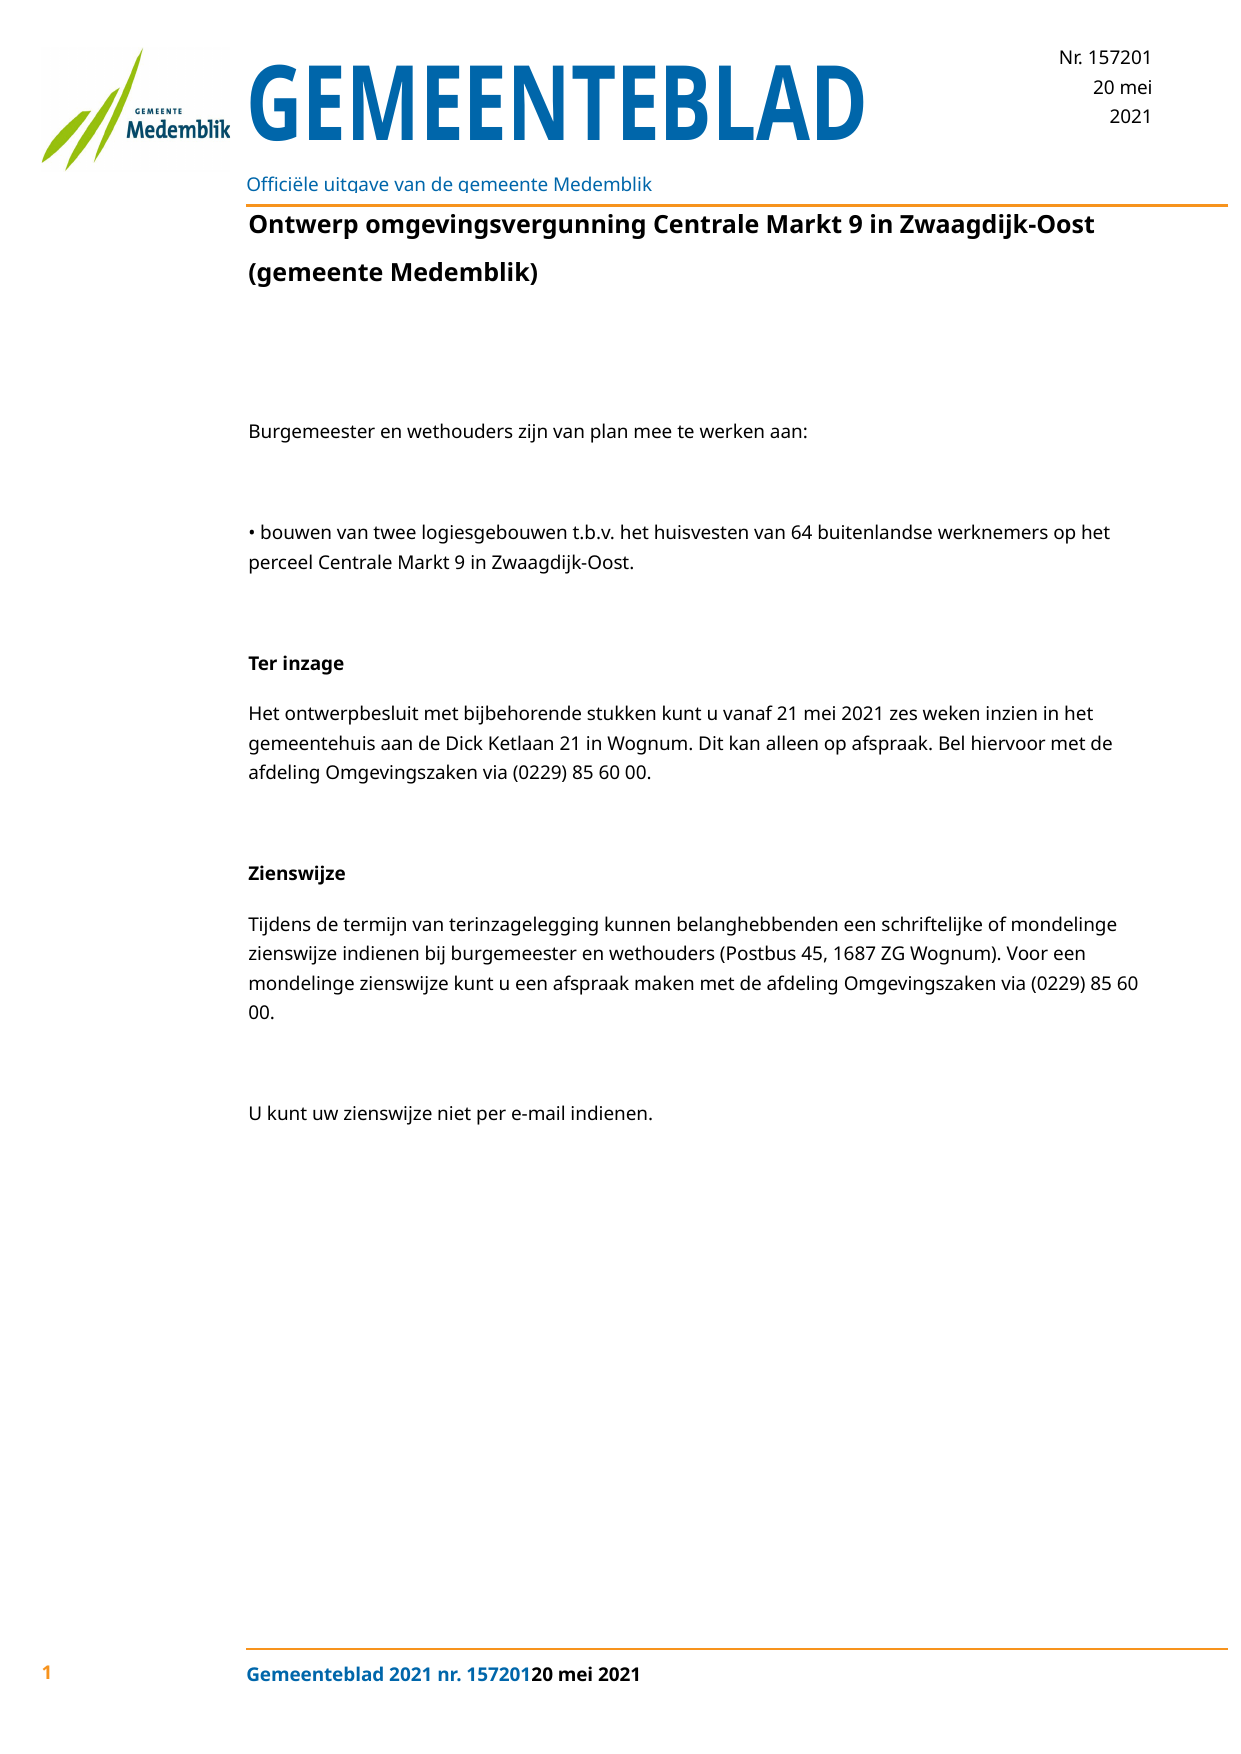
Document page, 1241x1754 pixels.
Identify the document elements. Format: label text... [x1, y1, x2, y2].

picture [41, 47, 231, 172]
text Tijdens de termijn van terinzagelegging kunnen belanghebbenden een schriftelijke of mondelinge zienswijze indienen bij burgemeester en wethouders (Postbus 45, 1687 ZG Wognum). Voor een mondelinge zienswijze kunt u een afspraak maken met de afdeling Omgevingszaken via (0229) 85 60 00. [248, 911, 1152, 1025]
text Ontwerp omgevingsvergunning Centrale Markt 9 in Zwaagdijk-Oost (gemeente Medemblik) [248, 207, 1152, 288]
text Het ontwerpbesluit met bijbehorende stukken kunt u vanaf 21 mei 2021 zes weken inzien in het gemeentehuis aan de Dick Ketlaan 21 in Wognum. Dit kan alleen op afspraak. Bel hiervoor met de afdeling Omgevingszaken via (0229) 85 60 00. [248, 700, 1152, 785]
text Burgemeester en wethouders zijn van plan mee te werken aan: [248, 419, 1152, 444]
text • bouwen van twee logiesgebouwen t.b.v. het huisvesten van 64 buitenlandse werknemers op het perceel Centrale Markt 9 in Zwaagdijk-Oost. [248, 519, 1152, 575]
text U kunt uw zienswijze niet per e-mail indienen. [248, 1100, 1152, 1126]
text Zienswijze [248, 860, 1152, 886]
text Ter inzage [248, 650, 1152, 676]
